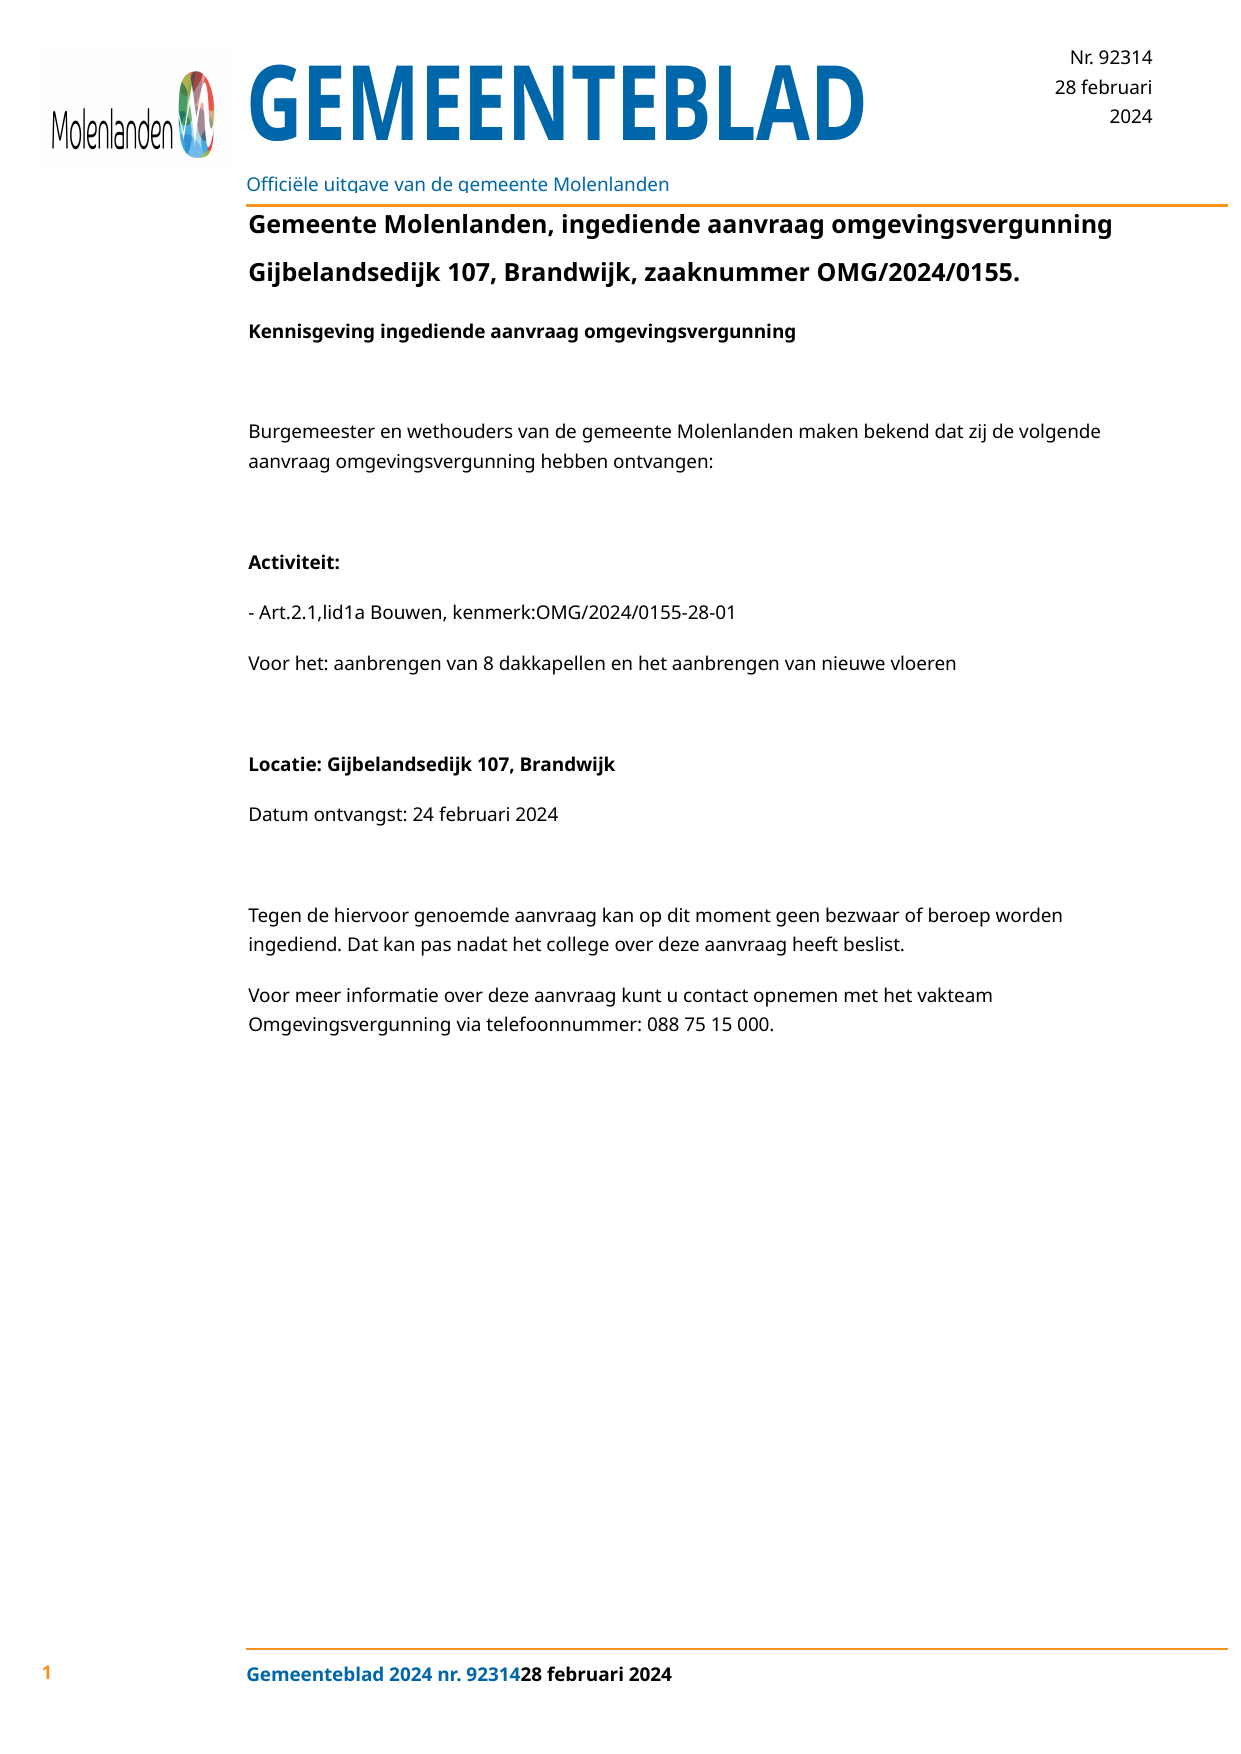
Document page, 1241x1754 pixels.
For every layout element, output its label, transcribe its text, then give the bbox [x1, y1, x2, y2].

text - Art.2.1,lid1a Bouwen, kenmerk:OMG/2024/0155-28-01 [248, 599, 1152, 625]
text Burgemeester en wethouders van de gemeente Molenlanden maken bekend dat zij de volgende aanvraag omgevingsvergunning hebben ontvangen: [248, 419, 1152, 474]
text Gemeente Molenlanden, ingediende aanvraag omgevingsvergunning Gijbelandsedijk 107, Brandwijk, zaaknummer OMG/2024/0155. [248, 207, 1152, 288]
text Voor meer informatie over deze aanvraag kunt u contact opnemen met het vakteam Omgevingsvergunning via telefoonnummer: 088 75 15 000. [248, 982, 1152, 1037]
picture [41, 47, 231, 172]
text Tegen de hiervoor genoemde aanvraag kan op dit moment geen bezwaar of beroep worden ingediend. Dat kan pas nadat het college over deze aanvraag heeft beslist. [248, 902, 1152, 957]
text Voor het: aanbrengen van 8 dakkapellen en het aanbrengen van nieuwe vloeren [248, 650, 1152, 676]
text Kennisgeving ingediende aanvraag omgevingsvergunning [248, 318, 1152, 344]
text Datum ontvangst: 24 februari 2024 [248, 801, 1152, 827]
text Activiteit: [248, 549, 1152, 575]
text Locatie: Gijbelandsedijk 107, Brandwijk [248, 751, 1152, 777]
